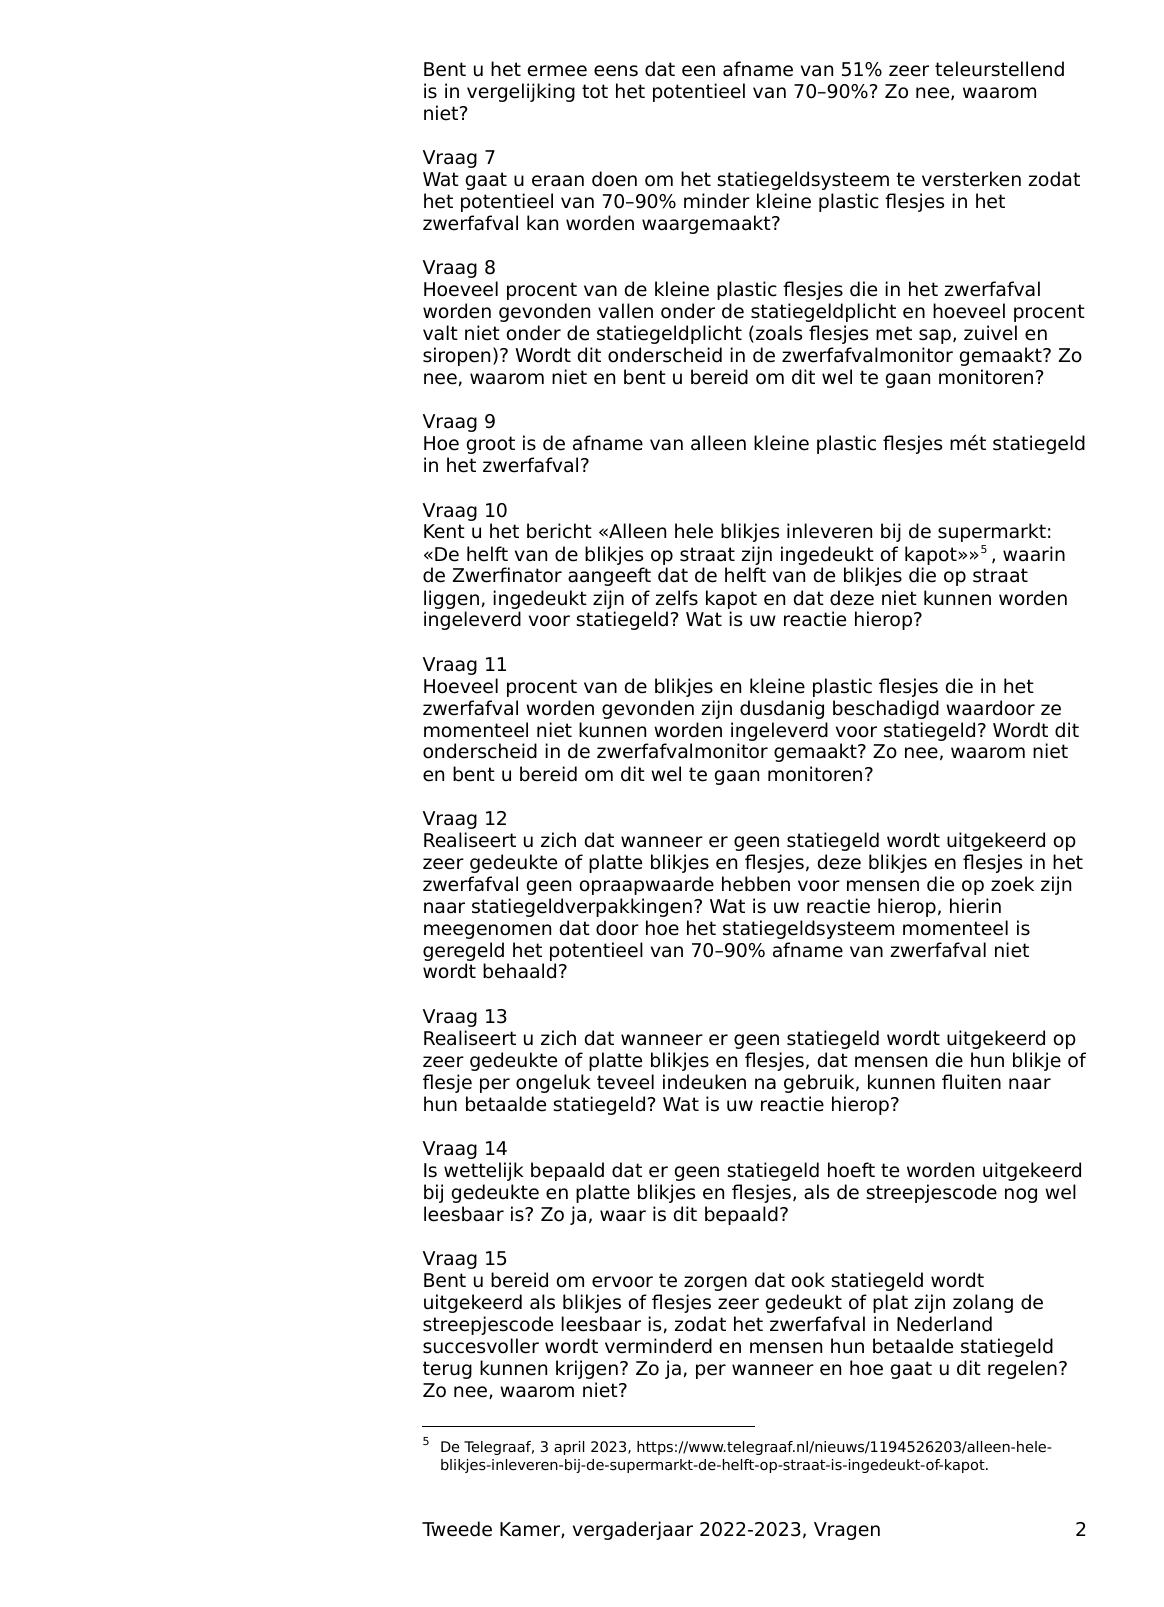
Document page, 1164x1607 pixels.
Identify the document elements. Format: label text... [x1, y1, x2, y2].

text Vraag 9 [422, 411, 1087, 433]
text Vraag 10 [422, 499, 1087, 521]
text Vraag 13 [422, 1006, 1087, 1028]
text Kent u het bericht «Alleen hele blikjes inleveren bij de supermarkt: «De helft van de blikjes op straat zijn ingedeukt of kapot»», waarin de Zwerfinator aangeeft dat de helft van de blikjes die op straat liggen, ingedeukt zijn of zelfs kapot en dat deze niet kunnen worden ingeleverd voor statiegeld? Wat is uw reactie hierop? [422, 521, 1087, 631]
text Bent u bereid om ervoor te zorgen dat ook statiegeld wordt uitgekeerd als blikjes of flesjes zeer gedeukt of plat zijn zolang de streepjescode leesbaar is, zodat het zwerfafval in Nederland succesvoller wordt verminderd en mensen hun betaalde statiegeld terug kunnen krijgen? Zo ja, per wanneer en hoe gaat u dit regelen? Zo nee, waarom niet? [422, 1270, 1087, 1402]
text Vraag 14 [422, 1138, 1087, 1160]
text Vraag 12 [422, 808, 1087, 829]
text Vraag 8 [422, 257, 1087, 279]
text Vraag 15 [422, 1248, 1087, 1270]
text Vraag 11 [422, 653, 1087, 676]
text De Telegraaf, 3 april 2023, https://www.telegraaf.nl/nieuws/1194526203/alleen-hele-blikjes-inleveren-bij-de-supermarkt-de-helft-op-straat-is-ingedeukt-of-kapot. [422, 1435, 1087, 1474]
text Vraag 7 [422, 147, 1087, 169]
text Hoe groot is de afname van alleen kleine plastic flesjes mét statiegeld in het zwerfafval? [422, 433, 1087, 477]
text Hoeveel procent van de blikjes en kleine plastic flesjes die in het zwerfafval worden gevonden zijn dusdanig beschadigd waardoor ze momenteel niet kunnen worden ingeleverd voor statiegeld? Wordt dit onderscheid in de zwerfafvalmonitor gemaakt? Zo nee, waarom niet en bent u bereid om dit wel te gaan monitoren? [422, 676, 1087, 785]
text Bent u het ermee eens dat een afname van 51% zeer teleurstellend is in vergelijking tot het potentieel van 70–90%? Zo nee, waarom niet? [422, 59, 1087, 125]
text Hoeveel procent van de kleine plastic flesjes die in het zwerfafval worden gevonden vallen onder de statiegeldplicht en hoeveel procent valt niet onder de statiegeldplicht (zoals flesjes met sap, zuivel en siropen)? Wordt dit onderscheid in de zwerfafvalmonitor gemaakt? Zo nee, waarom niet en bent u bereid om dit wel te gaan monitoren? [422, 279, 1087, 389]
text Realiseert u zich dat wanneer er geen statiegeld wordt uitgekeerd op zeer gedeukte of platte blikjes en flesjes, deze blikjes en flesjes in het zwerfafval geen opraapwaarde hebben voor mensen die op zoek zijn naar statiegeldverpakkingen? Wat is uw reactie hierop, hierin meegenomen dat door hoe het statiegeldsysteem momenteel is geregeld het potentieel van 70–90% afname van zwerfafval niet wordt behaald? [422, 829, 1087, 983]
text Is wettelijk bepaald dat er geen statiegeld hoeft te worden uitgekeerd bij gedeukte en platte blikjes en flesjes, als de streepjescode nog wel leesbaar is? Zo ja, waar is dit bepaald? [422, 1160, 1087, 1226]
text Wat gaat u eraan doen om het statiegeldsysteem te versterken zodat het potentieel van 70–90% minder kleine plastic flesjes in het zwerfafval kan worden waargemaakt? [422, 169, 1087, 235]
text Realiseert u zich dat wanneer er geen statiegeld wordt uitgekeerd op zeer gedeukte of platte blikjes en flesjes, dat mensen die hun blikje of flesje per ongeluk teveel indeuken na gebruik, kunnen fluiten naar hun betaalde statiegeld? Wat is uw reactie hierop? [422, 1028, 1087, 1116]
